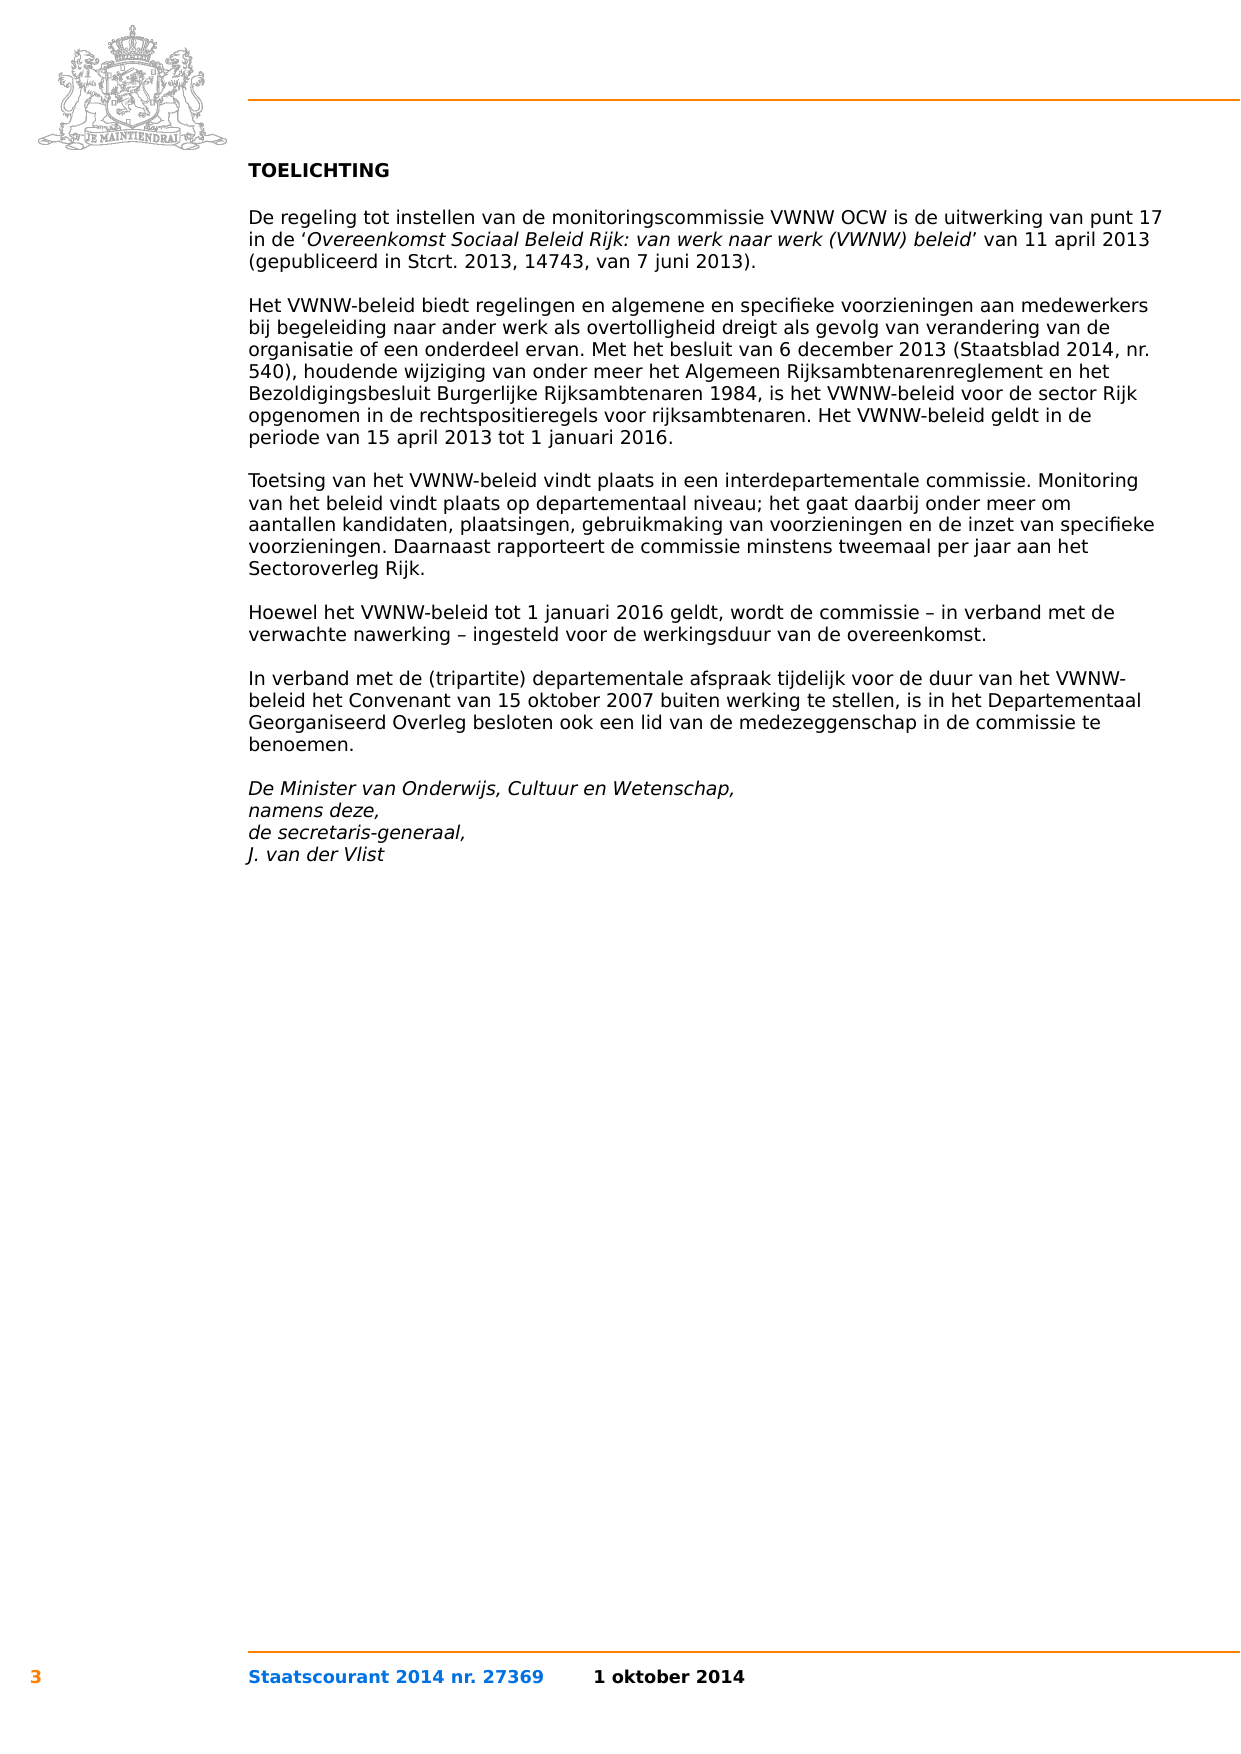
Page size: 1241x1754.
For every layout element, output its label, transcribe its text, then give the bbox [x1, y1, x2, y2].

text Hoewel het VWNW-beleid tot 1 januari 2016 geldt, wordt de commissie – in verband met de verwachte nawerking – ingesteld voor de werkingsduur van de overeenkomst. [248, 602, 1163, 646]
text Het VWNW-beleid biedt regelingen en algemene en specifieke voorzieningen aan medewerkers bij begeleiding naar ander werk als overtolligheid dreigt als gevolg van verandering van de organisatie of een onderdeel ervan. Met het besluit van 6 december 2013 (Staatsblad 2014, nr. 540), houdende wijziging van onder meer het Algemeen Rijksambtenarenreglement en het Bezoldigingsbesluit Burgerlijke Rijksambtenaren 1984, is het VWNW-beleid voor de sector Rijk opgenomen in de rechtspositieregels voor rijksambtenaren. Het VWNW-beleid geldt in de periode van 15 april 2013 tot 1 januari 2016. [248, 295, 1163, 448]
text In verband met de (tripartite) departementale afspraak tijdelijk voor de duur van het VWNW-beleid het Convenant van 15 oktober 2007 buiten werking te stellen, is in het Departementaal Georganiseerd Overleg besloten ook een lid van de medezeggenschap in de commissie te benoemen. [248, 668, 1163, 756]
text Toetsing van het VWNW-beleid vindt plaats in een interdepartementale commissie. Monitoring van het beleid vindt plaats op departementaal niveau; het gaat daarbij onder meer om aantallen kandidaten, plaatsingen, gebruikmaking van voorzieningen en de inzet van specifieke voorzieningen. Daarnaast rapporteert de commissie minstens tweemaal per jaar aan het Sectoroverleg Rijk. [248, 470, 1163, 580]
subtitle TOELICHTING [248, 160, 1163, 182]
picture [38, 25, 227, 150]
text De Minister van Onderwijs, Cultuur en Wetenschap, namens deze, de secretaris-generaal, J. van der Vlist [248, 778, 1163, 866]
text De regeling tot instellen van de monitoringscommissie VWNW OCW is de uitwerking van punt 17 in de ‘Overeenkomst Sociaal Beleid Rijk: van werk naar werk (VWNW) beleid’ van 11 april 2013 (gepubliceerd in Stcrt. 2013, 14743, van 7 juni 2013). [248, 207, 1163, 273]
